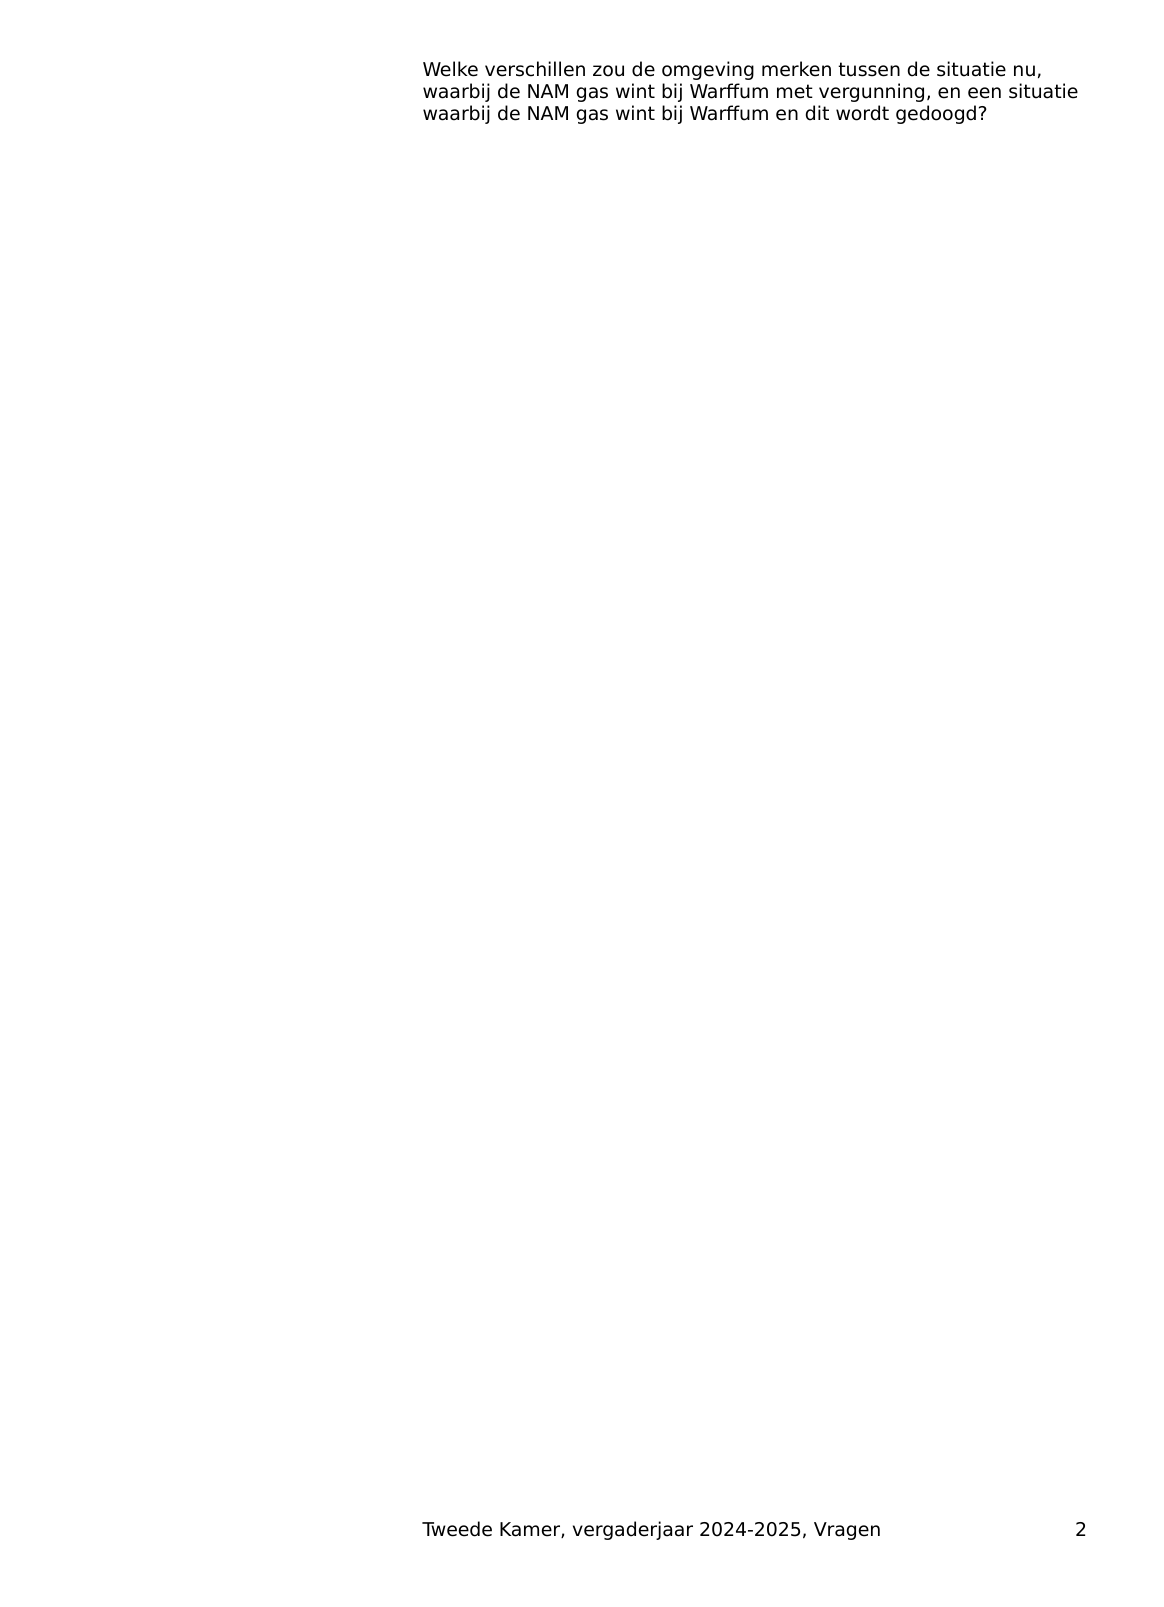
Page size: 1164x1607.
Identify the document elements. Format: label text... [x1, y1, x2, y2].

text Welke verschillen zou de omgeving merken tussen de situatie nu, waarbij de NAM gas wint bij Warffum met vergunning, en een situatie waarbij de NAM gas wint bij Warffum en dit wordt gedoogd? [422, 59, 1087, 125]
